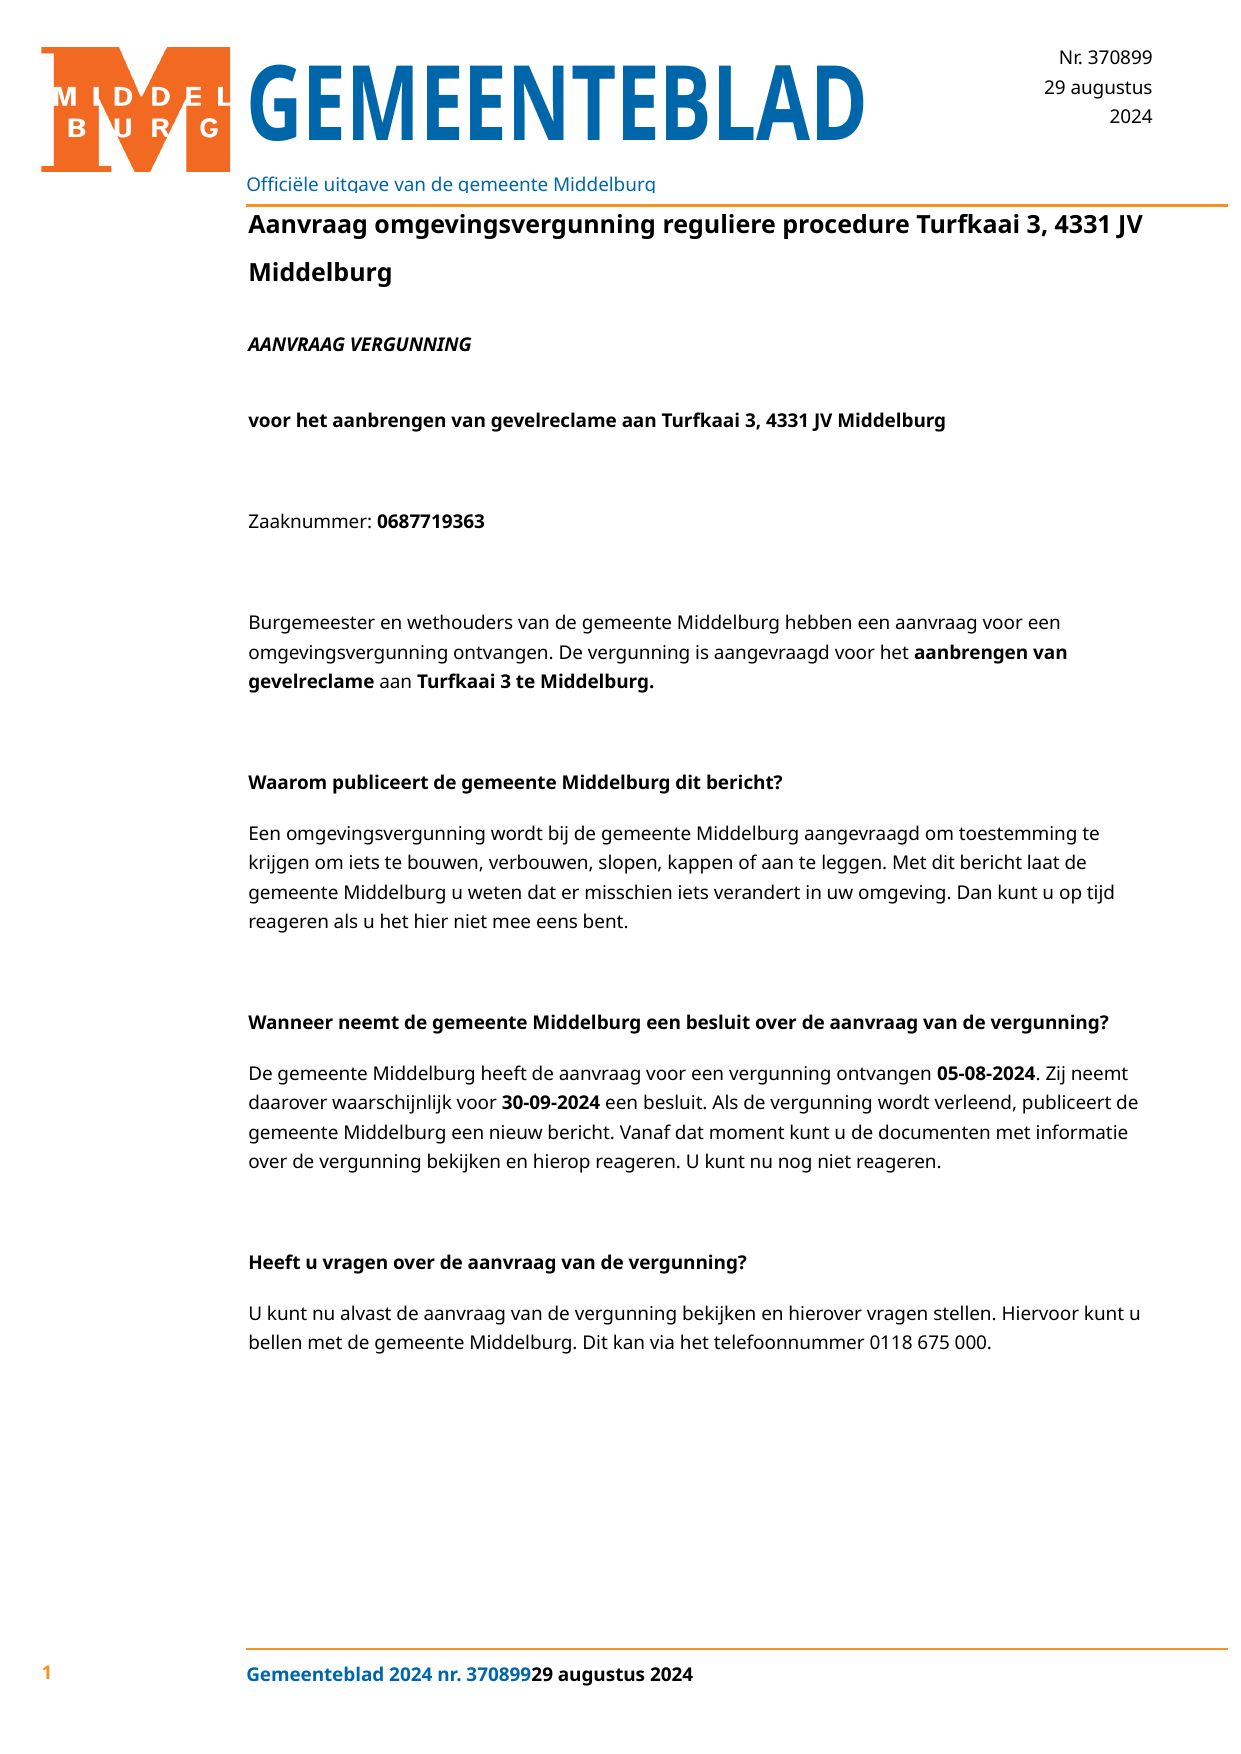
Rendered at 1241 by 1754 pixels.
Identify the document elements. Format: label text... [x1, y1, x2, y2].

text Burgemeester en wethouders van de gemeente Middelburg hebben een aanvraag voor een omgevingsvergunning ontvangen. De vergunning is aangevraagd voor het aanbrengen van gevelreclame aan Turfkaai 3 te Middelburg. [248, 609, 1152, 694]
text Een omgevingsvergunning wordt bij de gemeente Middelburg aangevraagd om toestemming te krijgen om iets te bouwen, verbouwen, slopen, kappen of aan te leggen. Met dit bericht laat de gemeente Middelburg u weten dat er misschien iets verandert in uw omgeving. Dan kunt u op tijd reageren als u het hier niet mee eens bent. [248, 820, 1152, 934]
text Wanneer neemt de gemeente Middelburg een besluit over de aanvraag van de vergunning? [248, 1009, 1152, 1035]
text U kunt nu alvast de aanvraag van de vergunning bekijken en hierover vragen stellen. Hiervoor kunt u bellen met de gemeente Middelburg. Dit kan via het telefoonnummer 0118 675 000. [248, 1300, 1152, 1355]
text Zaaknummer: 0687719363 [248, 508, 1152, 534]
text De gemeente Middelburg heeft de aanvraag voor een vergunning ontvangen 05-08-2024. Zij neemt daarover waarschijnlijk voor 30-09-2024 een besluit. Als de vergunning wordt verleend, publiceert de gemeente Middelburg een nieuw bericht. Vanaf dat moment kunt u de documenten met informatie over de vergunning bekijken en hierop reageren. U kunt nu nog niet reageren. [248, 1060, 1152, 1174]
text voor het aanbrengen van gevelreclame aan Turfkaai 3, 4331 JV Middelburg [248, 408, 1152, 433]
text Heeft u vragen over de aanvraag van de vergunning? [248, 1249, 1152, 1275]
picture [41, 47, 231, 172]
text Waarom publiceert de gemeente Middelburg dit bericht? [248, 769, 1152, 795]
text Aanvraag omgevingsvergunning reguliere procedure Turfkaai 3, 4331 JV Middelburg [248, 207, 1152, 288]
text AANVRAAG VERGUNNING [248, 331, 1152, 357]
